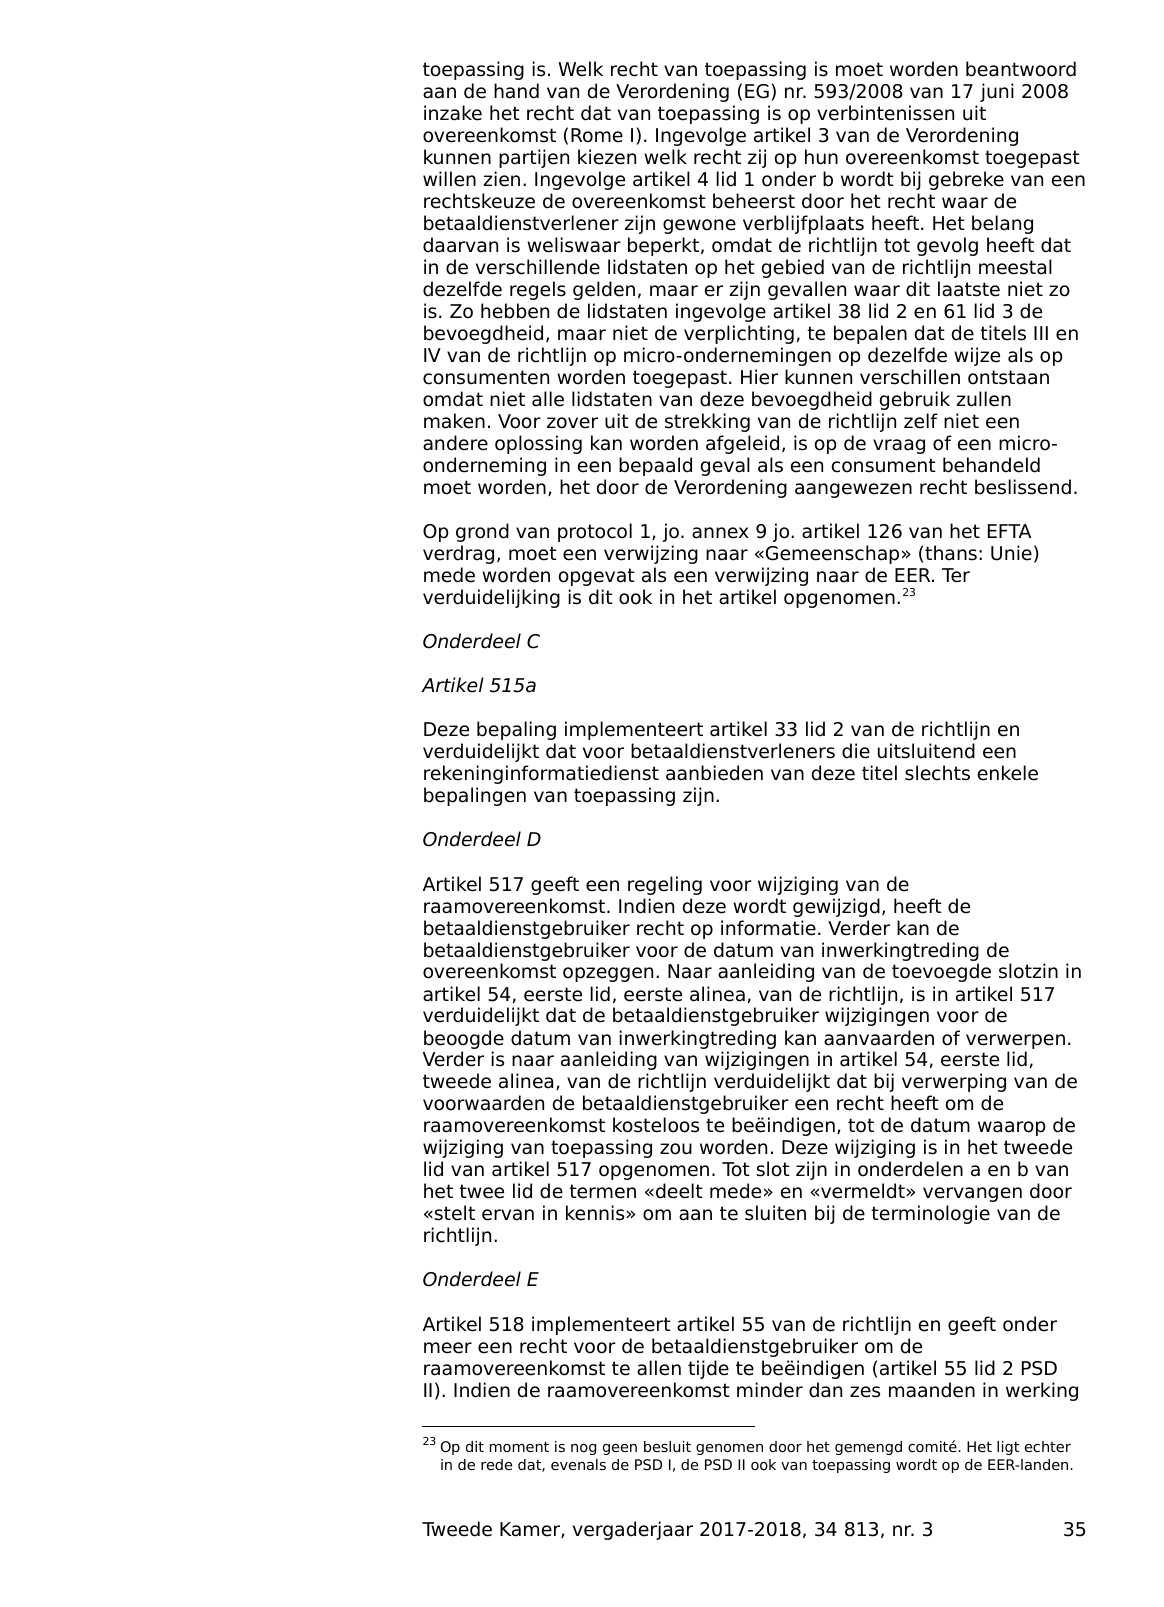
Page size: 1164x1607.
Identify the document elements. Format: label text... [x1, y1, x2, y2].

text Verder is naar aanleiding van wijzigingen in artikel 54, eerste lid, tweede alinea, van de richtlijn verduidelijkt dat bij verwerping van de voorwaarden de betaaldienstgebruiker een recht heeft om de raamovereenkomst kosteloos te beëindigen, tot de datum waarop de wijziging van toepassing zou worden. Deze wijziging is in het tweede lid van artikel 517 opgenomen. Tot slot zijn in onderdelen a en b van het twee lid de termen «deelt mede» en «vermeldt» vervangen door «stelt ervan in kennis» om aan te sluiten bij de terminologie van de richtlijn. [422, 1049, 1087, 1247]
subtitle Artikel 515a [422, 675, 1087, 697]
text Artikel 517 geeft een regeling voor wijziging van de raamovereenkomst. Indien deze wordt gewijzigd, heeft de betaaldienstgebruiker recht op informatie. Verder kan de betaaldienstgebruiker voor de datum van inwerkingtreding de overeenkomst opzeggen. Naar aanleiding van de toevoegde slotzin in artikel 54, eerste lid, eerste alinea, van de richtlijn, is in artikel 517 verduidelijkt dat de betaaldienstgebruiker wijzigingen voor de beoogde datum van inwerkingtreding kan aanvaarden of verwerpen. [422, 873, 1087, 1049]
subtitle Onderdeel D [422, 829, 1087, 851]
text Artikel 518 implementeert artikel 55 van de richtlijn en geeft onder meer een recht voor de betaaldienstgebruiker om de raamovereenkomst te allen tijde te beëindigen (artikel 55 lid 2 PSD II). Indien de raamovereenkomst minder dan zes maanden in werking [422, 1313, 1087, 1401]
text Op dit moment is nog geen besluit genomen door het gemengd comité. Het ligt echter in de rede dat, evenals de PSD I, de PSD II ook van toepassing wordt op de EER-landen. [422, 1435, 1087, 1474]
text Op grond van protocol 1, jo. annex 9 jo. artikel 126 van het EFTA verdrag, moet een verwijzing naar «Gemeenschap» (thans: Unie) mede worden opgevat als een verwijzing naar de EER. Ter verduidelijking is dit ook in het artikel opgenomen. [422, 521, 1087, 609]
text Deze bepaling implementeert artikel 33 lid 2 van de richtlijn en verduidelijkt dat voor betaaldienstverleners die uitsluitend een rekeninginformatiedienst aanbieden van deze titel slechts enkele bepalingen van toepassing zijn. [422, 719, 1087, 807]
subtitle Onderdeel C [422, 631, 1087, 653]
text toepassing is. Welk recht van toepassing is moet worden beantwoord aan de hand van de Verordening (EG) nr. 593/2008 van 17 juni 2008 inzake het recht dat van toepassing is op verbintenissen uit overeenkomst (Rome I). Ingevolge artikel 3 van de Verordening kunnen partijen kiezen welk recht zij op hun overeenkomst toegepast willen zien. Ingevolge artikel 4 lid 1 onder b wordt bij gebreke van een rechtskeuze de overeenkomst beheerst door het recht waar de betaaldienstverlener zijn gewone verblijfplaats heeft. Het belang daarvan is weliswaar beperkt, omdat de richtlijn tot gevolg heeft dat in de verschillende lidstaten op het gebied van de richtlijn meestal dezelfde regels gelden, maar er zijn gevallen waar dit laatste niet zo is. Zo hebben de lidstaten ingevolge artikel 38 lid 2 en 61 lid 3 de bevoegdheid, maar niet de verplichting, te bepalen dat de titels III en IV van de richtlijn op micro-ondernemingen op dezelfde wijze als op consumenten worden toegepast. Hier kunnen verschillen ontstaan omdat niet alle lidstaten van deze bevoegdheid gebruik zullen maken. Voor zover uit de strekking van de richtlijn zelf niet een andere oplossing kan worden afgeleid, is op de vraag of een micro-onderneming in een bepaald geval als een consument behandeld moet worden, het door de Verordening aangewezen recht beslissend. [422, 59, 1087, 499]
subtitle Onderdeel E [422, 1269, 1087, 1291]
